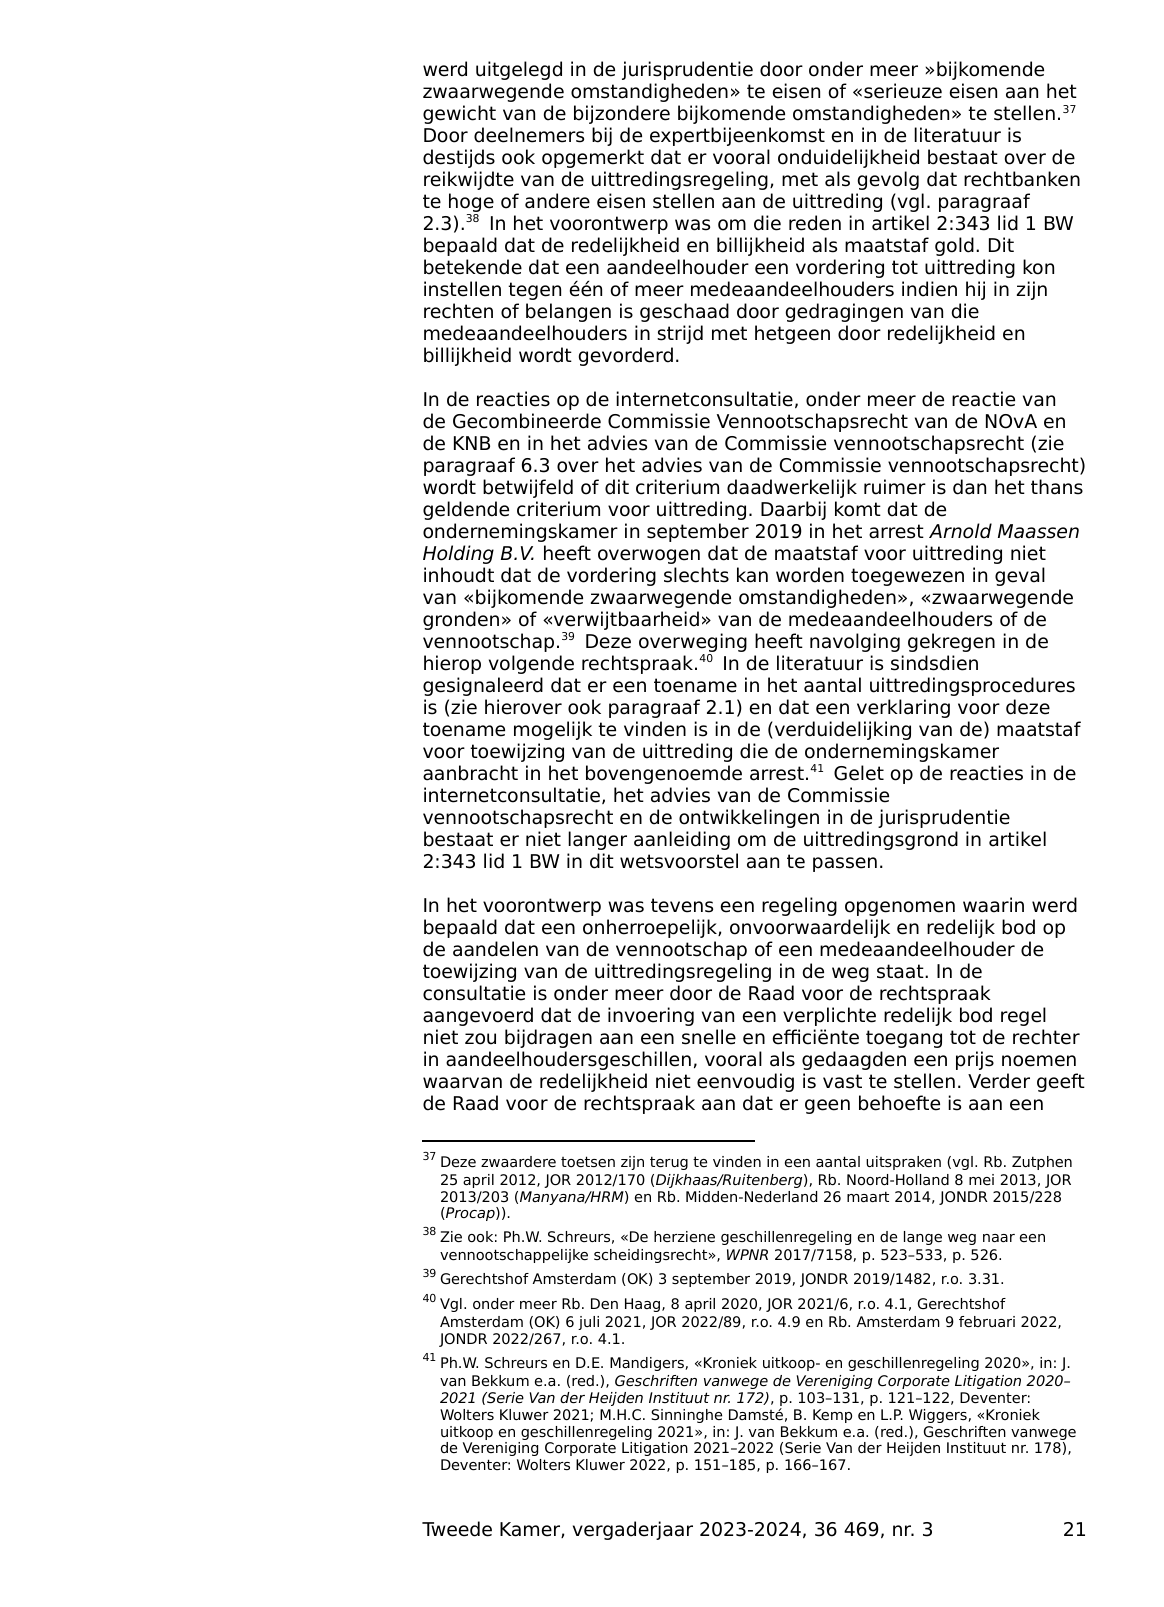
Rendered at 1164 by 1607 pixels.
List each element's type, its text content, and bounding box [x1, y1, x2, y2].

text Zie ook: Ph.W. Schreurs, «De herziene geschillenregeling en de lange weg naar een vennootschappelijke scheidingsrecht», WPNR 2017/7158, p. 523–533, p. 526. [422, 1225, 1087, 1264]
text Ph.W. Schreurs en D.E. Mandigers, «Kroniek uitkoop- en geschillenregeling 2020», in: J. van Bekkum e.a. (red.), Geschriften vanwege de Vereniging Corporate Litigation 2020–2021 (Serie Van der Heijden Instituut nr. 172), p. 103–131, p. 121–122, Deventer: Wolters Kluwer 2021; M.H.C. Sinninghe Damsté, B. Kemp en L.P. Wiggers, «Kroniek uitkoop en geschillenregeling 2021», in: J. van Bekkum e.a. (red.), Geschriften vanwege de Vereniging Corporate Litigation 2021–2022 (Serie Van der Heijden Instituut nr. 178), Deventer: Wolters Kluwer 2022, p. 151–185, p. 166–167. [422, 1351, 1087, 1474]
text Deze zwaardere toetsen zijn terug te vinden in een aantal uitspraken (vgl. Rb. Zutphen 25 april 2012, JOR 2012/170 (Dijkhaas/Ruitenberg), Rb. Noord-Holland 8 mei 2013, JOR 2013/203 (Manyana/HRM) en Rb. Midden-Nederland 26 maart 2014, JONDR 2015/228 (Procap)). [422, 1150, 1087, 1222]
text Vgl. onder meer Rb. Den Haag, 8 april 2020, JOR 2021/6, r.o. 4.1, Gerechtshof Amsterdam (OK) 6 juli 2021, JOR 2022/89, r.o. 4.9 en Rb. Amsterdam 9 februari 2022, JONDR 2022/267, r.o. 4.1. [422, 1292, 1087, 1348]
text Gerechtshof Amsterdam (OK) 3 september 2019, JONDR 2019/1482, r.o. 3.31. [422, 1267, 1087, 1289]
text werd uitgelegd in de jurisprudentie door onder meer »bijkomende zwaarwegende omstandigheden» te eisen of «serieuze eisen aan het gewicht van de bijzondere bijkomende omstandigheden» te stellen. Door deelnemers bij de expertbijeenkomst en in de literatuur is destijds ook opgemerkt dat er vooral onduidelijkheid bestaat over de reikwijdte van de uittredingsregeling, met als gevolg dat rechtbanken te hoge of andere eisen stellen aan de uittreding (vgl. paragraaf 2.3). In het voorontwerp was om die reden in artikel 2:343 lid 1 BW bepaald dat de redelijkheid en billijkheid als maatstaf gold. Dit betekende dat een aandeelhouder een vordering tot uittreding kon instellen tegen één of meer medeaandeelhouders indien hij in zijn rechten of belangen is geschaad door gedragingen van die medeaandeelhouders in strijd met hetgeen door redelijkheid en billijkheid wordt gevorderd. [422, 59, 1087, 367]
text In de reacties op de internetconsultatie, onder meer de reactie van de Gecombineerde Commissie Vennootschapsrecht van de NOvA en de KNB en in het advies van de Commissie vennootschapsrecht (zie paragraaf 6.3 over het advies van de Commissie vennootschapsrecht) wordt betwijfeld of dit criterium daadwerkelijk ruimer is dan het thans geldende criterium voor uittreding. Daarbij komt dat de ondernemingskamer in september 2019 in het arrest Arnold Maassen Holding B.V. heeft overwogen dat de maatstaf voor uittreding niet inhoudt dat de vordering slechts kan worden toegewezen in geval van «bijkomende zwaarwegende omstandigheden», «zwaarwegende gronden» of «verwijtbaarheid» van de medeaandeelhouders of de vennootschap. Deze overweging heeft navolging gekregen in de hierop volgende rechtspraak. In de literatuur is sindsdien gesignaleerd dat er een toename in het aantal uittredingsprocedures is (zie hierover ook paragraaf 2.1) en dat een verklaring voor deze toename mogelijk te vinden is in de (verduidelijking van de) maatstaf voor toewijzing van de uittreding die de ondernemingskamer aanbracht in het bovengenoemde arrest. Gelet op de reacties in de internetconsultatie, het advies van de Commissie vennootschapsrecht en de ontwikkelingen in de jurisprudentie bestaat er niet langer aanleiding om de uittredingsgrond in artikel 2:343 lid 1 BW in dit wetsvoorstel aan te passen. [422, 389, 1087, 872]
text In het voorontwerp was tevens een regeling opgenomen waarin werd bepaald dat een onherroepelijk, onvoorwaardelijk en redelijk bod op de aandelen van de vennootschap of een medeaandeelhouder de toewijzing van de uittredingsregeling in de weg staat. In de consultatie is onder meer door de Raad voor de rechtspraak aangevoerd dat de invoering van een verplichte redelijk bod regel niet zou bijdragen aan een snelle en efficiënte toegang tot de rechter in aandeelhoudersgeschillen, vooral als gedaagden een prijs noemen waarvan de redelijkheid niet eenvoudig is vast te stellen. Verder geeft de Raad voor de rechtspraak aan dat er geen behoefte is aan een [422, 895, 1087, 1114]
